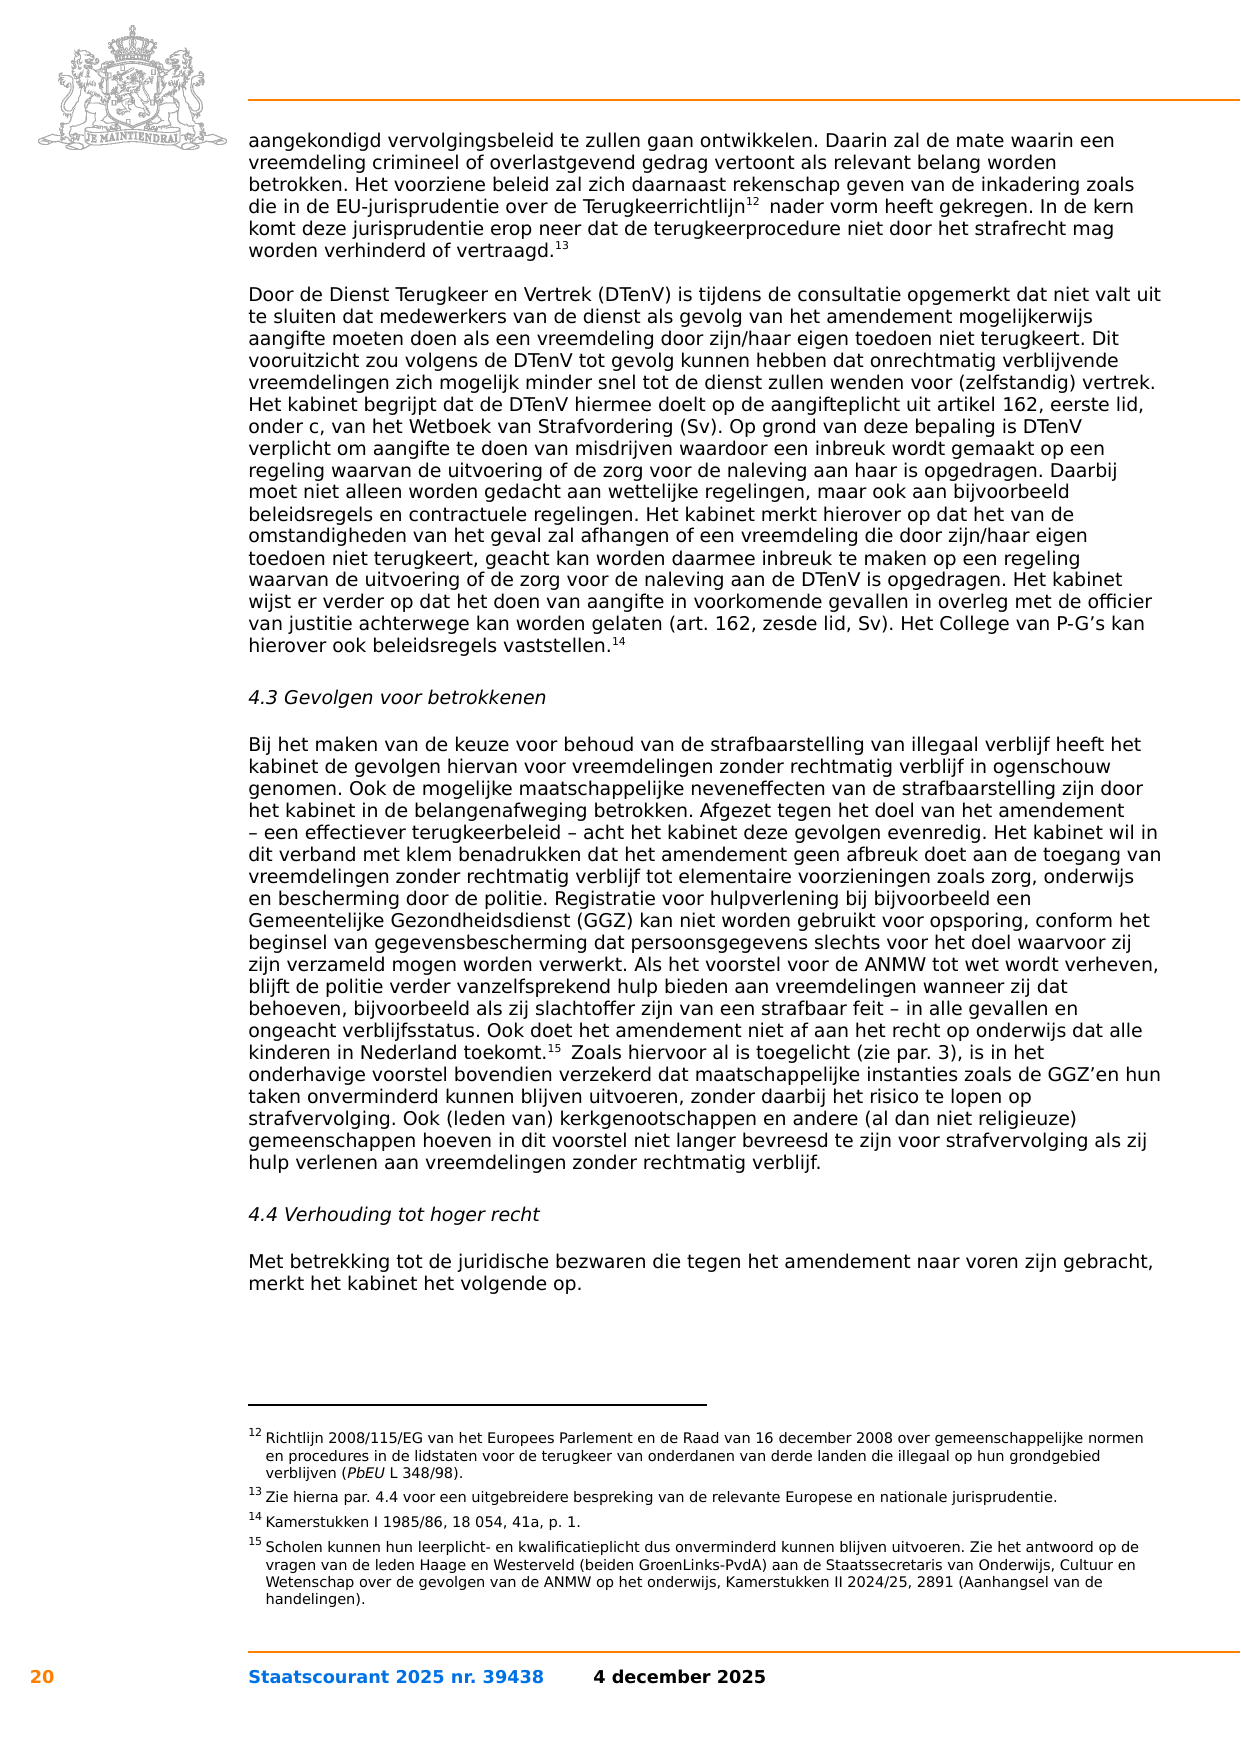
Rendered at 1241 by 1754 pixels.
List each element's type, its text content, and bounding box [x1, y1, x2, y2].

subtitle 4.4 Verhouding tot hoger recht [248, 1204, 1163, 1226]
text Bij het maken van de keuze voor behoud van de strafbaarstelling van illegaal verblijf heeft het kabinet de gevolgen hiervan voor vreemdelingen zonder rechtmatig verblijf in ogenschouw genomen. Ook de mogelijke maatschappelijke neveneffecten van de strafbaarstelling zijn door het kabinet in de belangenafweging betrokken. Afgezet tegen het doel van het amendement – een effectiever terugkeerbeleid – acht het kabinet deze gevolgen evenredig. Het kabinet wil in dit verband met klem benadrukken dat het amendement geen afbreuk doet aan de toegang van vreemdelingen zonder rechtmatig verblijf tot elementaire voorzieningen zoals zorg, onderwijs en bescherming door de politie. Registratie voor hulpverlening bij bijvoorbeeld een Gemeentelijke Gezondheidsdienst (GGZ) kan niet worden gebruikt voor opsporing, conform het beginsel van gegevensbescherming dat persoonsgegevens slechts voor het doel waarvoor zij zijn verzameld mogen worden verwerkt. Als het voorstel voor de ANMW tot wet wordt verheven, blijft de politie verder vanzelfsprekend hulp bieden aan vreemdelingen wanneer zij dat behoeven, bijvoorbeeld als zij slachtoffer zijn van een strafbaar feit – in alle gevallen en ongeacht verblijfsstatus. Ook doet het amendement niet af aan het recht op onderwijs dat alle kinderen in Nederland toekomt. Zoals hiervoor al is toegelicht (zie par. 3), is in het onderhavige voorstel bovendien verzekerd dat maatschappelijke instanties zoals de GGZ’en hun taken onverminderd kunnen blijven uitvoeren, zonder daarbij het risico te lopen op strafvervolging. Ook (leden van) kerkgenootschappen en andere (al dan niet religieuze) gemeenschappen hoeven in dit voorstel niet langer bevreesd te zijn voor strafvervolging als zij hulp verlenen aan vreemdelingen zonder rechtmatig verblijf. [248, 734, 1163, 1174]
text Kamerstukken I 1985/86, 18 054, 41a, p. 1. [248, 1510, 1163, 1532]
picture [38, 25, 227, 150]
text aangekondigd vervolgingsbeleid te zullen gaan ontwikkelen. Daarin zal de mate waarin een vreemdeling crimineel of overlastgevend gedrag vertoont als relevant belang worden betrokken. Het voorziene beleid zal zich daarnaast rekenschap geven van de inkadering zoals die in de EU-jurisprudentie over de Terugkeerrichtlijn nader vorm heeft gekregen. In de kern komt deze jurisprudentie erop neer dat de terugkeerprocedure niet door het strafrecht mag worden verhinderd of vertraagd. [248, 130, 1163, 262]
text Door de Dienst Terugkeer en Vertrek (DTenV) is tijdens de consultatie opgemerkt dat niet valt uit te sluiten dat medewerkers van de dienst als gevolg van het amendement mogelijkerwijs aangifte moeten doen als een vreemdeling door zijn/haar eigen toedoen niet terugkeert. Dit vooruitzicht zou volgens de DTenV tot gevolg kunnen hebben dat onrechtmatig verblijvende vreemdelingen zich mogelijk minder snel tot de dienst zullen wenden voor (zelfstandig) vertrek. Het kabinet begrijpt dat de DTenV hiermee doelt op de aangifteplicht uit artikel 162, eerste lid, onder c, van het Wetboek van Strafvordering (Sv). Op grond van deze bepaling is DTenV verplicht om aangifte te doen van misdrijven waardoor een inbreuk wordt gemaakt op een regeling waarvan de uitvoering of de zorg voor de naleving aan haar is opgedragen. Daarbij moet niet alleen worden gedacht aan wettelijke regelingen, maar ook aan bijvoorbeeld beleidsregels en contractuele regelingen. Het kabinet merkt hierover op dat het van de omstandigheden van het geval zal afhangen of een vreemdeling die door zijn/haar eigen toedoen niet terugkeert, geacht kan worden daarmee inbreuk te maken op een regeling waarvan de uitvoering of de zorg voor de naleving aan de DTenV is opgedragen. Het kabinet wijst er verder op dat het doen van aangifte in voorkomende gevallen in overleg met de officier van justitie achterwege kan worden gelaten (art. 162, zesde lid, Sv). Het College van P-G’s kan hierover ook beleidsregels vaststellen. [248, 284, 1163, 657]
text Richtlijn 2008/115/EG van het Europees Parlement en de Raad van 16 december 2008 over gemeenschappelijke normen en procedures in de lidstaten voor de terugkeer van onderdanen van derde landen die illegaal op hun grondgebied verblijven (PbEU L 348/98). [248, 1426, 1163, 1482]
text Zie hierna par. 4.4 voor een uitgebreidere bespreking van de relevante Europese en nationale jurisprudentie. [248, 1485, 1163, 1507]
subtitle 4.3 Gevolgen voor betrokkenen [248, 687, 1163, 709]
text Met betrekking tot de juridische bezwaren die tegen het amendement naar voren zijn gebracht, merkt het kabinet het volgende op. [248, 1251, 1163, 1295]
text Scholen kunnen hun leerplicht- en kwalificatieplicht dus onverminderd kunnen blijven uitvoeren. Zie het antwoord op de vragen van de leden Haage en Westerveld (beiden GroenLinks-PvdA) aan de Staatssecretaris van Onderwijs, Cultuur en Wetenschap over de gevolgen van de ANMW op het onderwijs, Kamerstukken II 2024/25, 2891 (Aanhangsel van de handelingen). [248, 1535, 1163, 1608]
